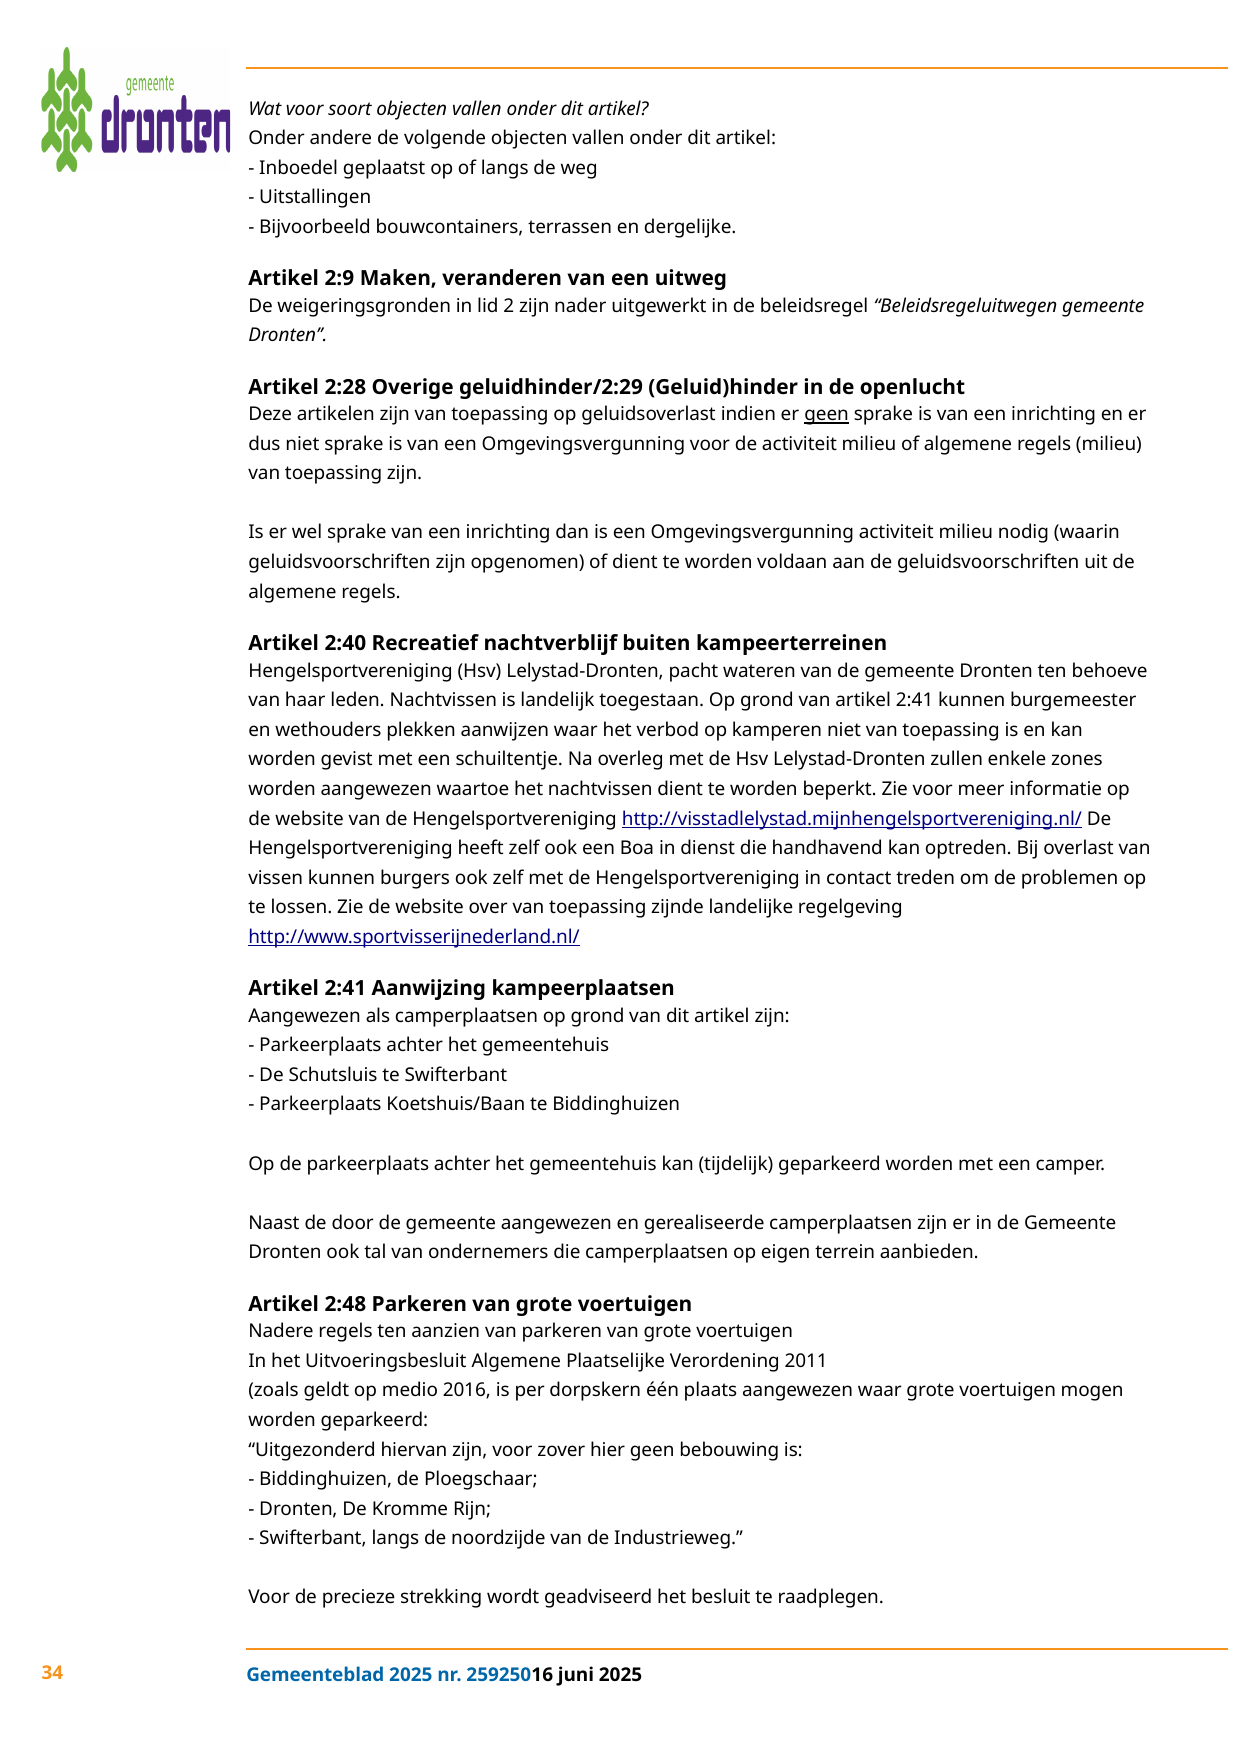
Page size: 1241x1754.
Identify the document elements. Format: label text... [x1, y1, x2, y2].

text (zoals geldt op medio 2016, is per dorpskern één plaats aangewezen waar grote voertuigen mogen worden geparkeerd: [248, 1377, 1152, 1432]
text In het Uitvoeringsbesluit Algemene Plaatselijke Verordening 2011 [248, 1347, 1152, 1373]
text Onder andere de volgende objecten vallen onder dit artikel: [248, 124, 1152, 150]
text - Inboedel geplaatst op of langs de weg [248, 154, 1152, 180]
text De weigeringsgronden in lid 2 zijn nader uitgewerkt in de beleidsregel “Beleidsregeluitwegen gemeente Dronten’’. [248, 292, 1152, 347]
text Artikel 2:9 Maken, veranderen van een uitweg [248, 263, 1152, 292]
text Op de parkeerplaats achter het gemeentehuis kan (tijdelijk) geparkeerd worden met een camper. [248, 1150, 1152, 1176]
text Wat voor soort objecten vallen onder dit artikel? [248, 95, 1152, 121]
text Voor de precieze strekking wordt geadviseerd het besluit te raadplegen. [248, 1584, 1152, 1609]
text Artikel 2:28 Overige geluidhinder/2:29 (Geluid)hinder in de openlucht [248, 372, 1152, 400]
text - Parkeerplaats achter het gemeentehuis [248, 1031, 1152, 1057]
text “Uitgezonderd hiervan zijn, voor zover hier geen bebouwing is: [248, 1436, 1152, 1461]
text Artikel 2:48 Parkeren van grote voertuigen [248, 1289, 1152, 1317]
text Artikel 2:40 Recreatief nachtverblijf buiten kampeerterreinen [248, 628, 1152, 657]
text - Parkeerplaats Koetshuis/Baan te Biddinghuizen [248, 1091, 1152, 1116]
text Artikel 2:41 Aanwijzing kampeerplaatsen [248, 973, 1152, 1002]
text Nadere regels ten aanzien van parkeren van grote voertuigen [248, 1317, 1152, 1343]
text Naast de door de gemeente aangewezen en gerealiseerde camperplaatsen zijn er in de Gemeente Dronten ook tal van ondernemers die camperplaatsen op eigen terrein aanbieden. [248, 1209, 1152, 1264]
text - Bijvoorbeeld bouwcontainers, terrassen en dergelijke. [248, 213, 1152, 239]
text Is er wel sprake van een inrichting dan is een Omgevingsvergunning activiteit milieu nodig (waarin geluidsvoorschriften zijn opgenomen) of dient te worden voldaan aan de geluidsvoorschriften uit de algemene regels. [248, 519, 1152, 604]
text Aangewezen als camperplaatsen op grond van dit artikel zijn: [248, 1002, 1152, 1028]
text - De Schutsluis te Swifterbant [248, 1061, 1152, 1087]
text - Uitstallingen [248, 183, 1152, 209]
text Hengelsportvereniging (Hsv) Lelystad-Dronten, pacht wateren van de gemeente Dronten ten behoeve van haar leden. Nachtvissen is landelijk toegestaan. Op grond van artikel 2:41 kunnen burgemeester en wethouders plekken aanwijzen waar het verbod op kamperen niet van toepassing is en kan worden gevist met een schuiltentje. Na overleg met de Hsv Lelystad-Dronten zullen enkele zones worden aangewezen waartoe het nachtvissen dient te worden beperkt. Zie voor meer informatie op de website van de Hengelsportvereniging http://visstadlelystad.mijnhengelsportvereniging.nl/ De Hengelsportvereniging heeft zelf ook een Boa in dienst die handhavend kan optreden. Bij overlast van vissen kunnen burgers ook zelf met de Hengelsportvereniging in contact treden om de problemen op te lossen. Zie de website over van toepassing zijnde landelijke regelgeving http://www.sportvisserijnederland.nl/ [248, 657, 1152, 949]
text - Swifterbant, langs de noordzijde van de Industrieweg.” [248, 1524, 1152, 1550]
text - Dronten, De Kromme Rijn; [248, 1495, 1152, 1521]
picture [41, 47, 231, 172]
text Deze artikelen zijn van toepassing op geluidsoverlast indien er geen sprake is van een inrichting en er dus niet sprake is van een Omgevingsvergunning voor de activiteit milieu of algemene regels (milieu) van toepassing zijn. [248, 400, 1152, 485]
text - Biddinghuizen, de Ploegschaar; [248, 1465, 1152, 1491]
